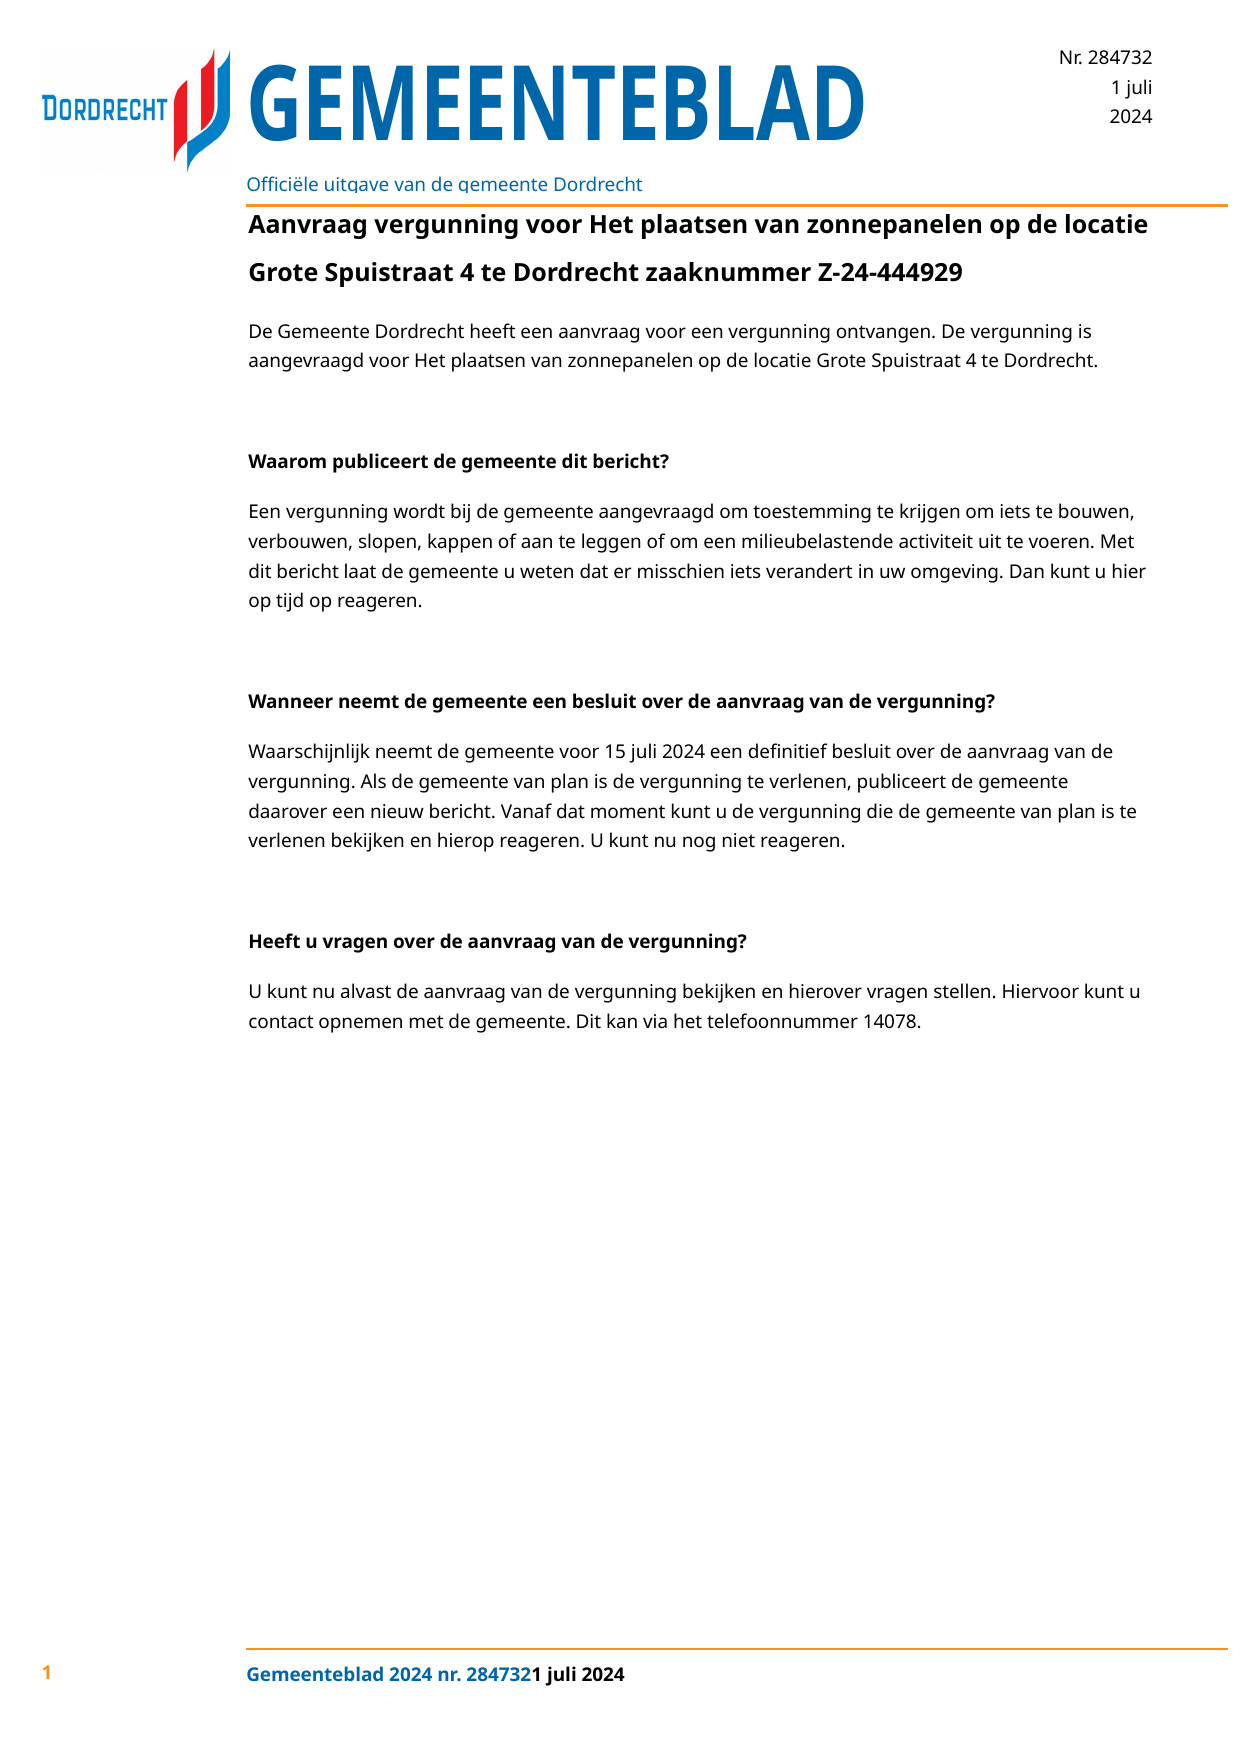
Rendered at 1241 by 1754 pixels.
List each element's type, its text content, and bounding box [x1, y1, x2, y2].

text Aanvraag vergunning voor Het plaatsen van zonnepanelen op de locatie Grote Spuistraat 4 te Dordrecht zaaknummer Z-24-444929 [248, 207, 1152, 288]
text Heeft u vragen over de aanvraag van de vergunning? [248, 928, 1152, 954]
text U kunt nu alvast de aanvraag van de vergunning bekijken en hierover vragen stellen. Hiervoor kunt u contact opnemen met de gemeente. Dit kan via het telefoonnummer 14078. [248, 979, 1152, 1034]
text Een vergunning wordt bij de gemeente aangevraagd om toestemming te krijgen om iets te bouwen, verbouwen, slopen, kappen of aan te leggen of om een milieubelastende activiteit uit te voeren. Met dit bericht laat de gemeente u weten dat er misschien iets verandert in uw omgeving. Dan kunt u hier op tijd op reageren. [248, 499, 1152, 613]
text Waarom publiceert de gemeente dit bericht? [248, 448, 1152, 474]
text Wanneer neemt de gemeente een besluit over de aanvraag van de vergunning? [248, 688, 1152, 714]
picture [41, 47, 231, 172]
text Waarschijnlijk neemt de gemeente voor 15 juli 2024 een definitief besluit over de aanvraag van de vergunning. Als de gemeente van plan is de vergunning te verlenen, publiceert de gemeente daarover een nieuw bericht. Vanaf dat moment kunt u de vergunning die de gemeente van plan is te verlenen bekijken en hierop reageren. U kunt nu nog niet reageren. [248, 739, 1152, 853]
text De Gemeente Dordrecht heeft een aanvraag voor een vergunning ontvangen. De vergunning is aangevraagd voor Het plaatsen van zonnepanelen op de locatie Grote Spuistraat 4 te Dordrecht. [248, 318, 1152, 373]
